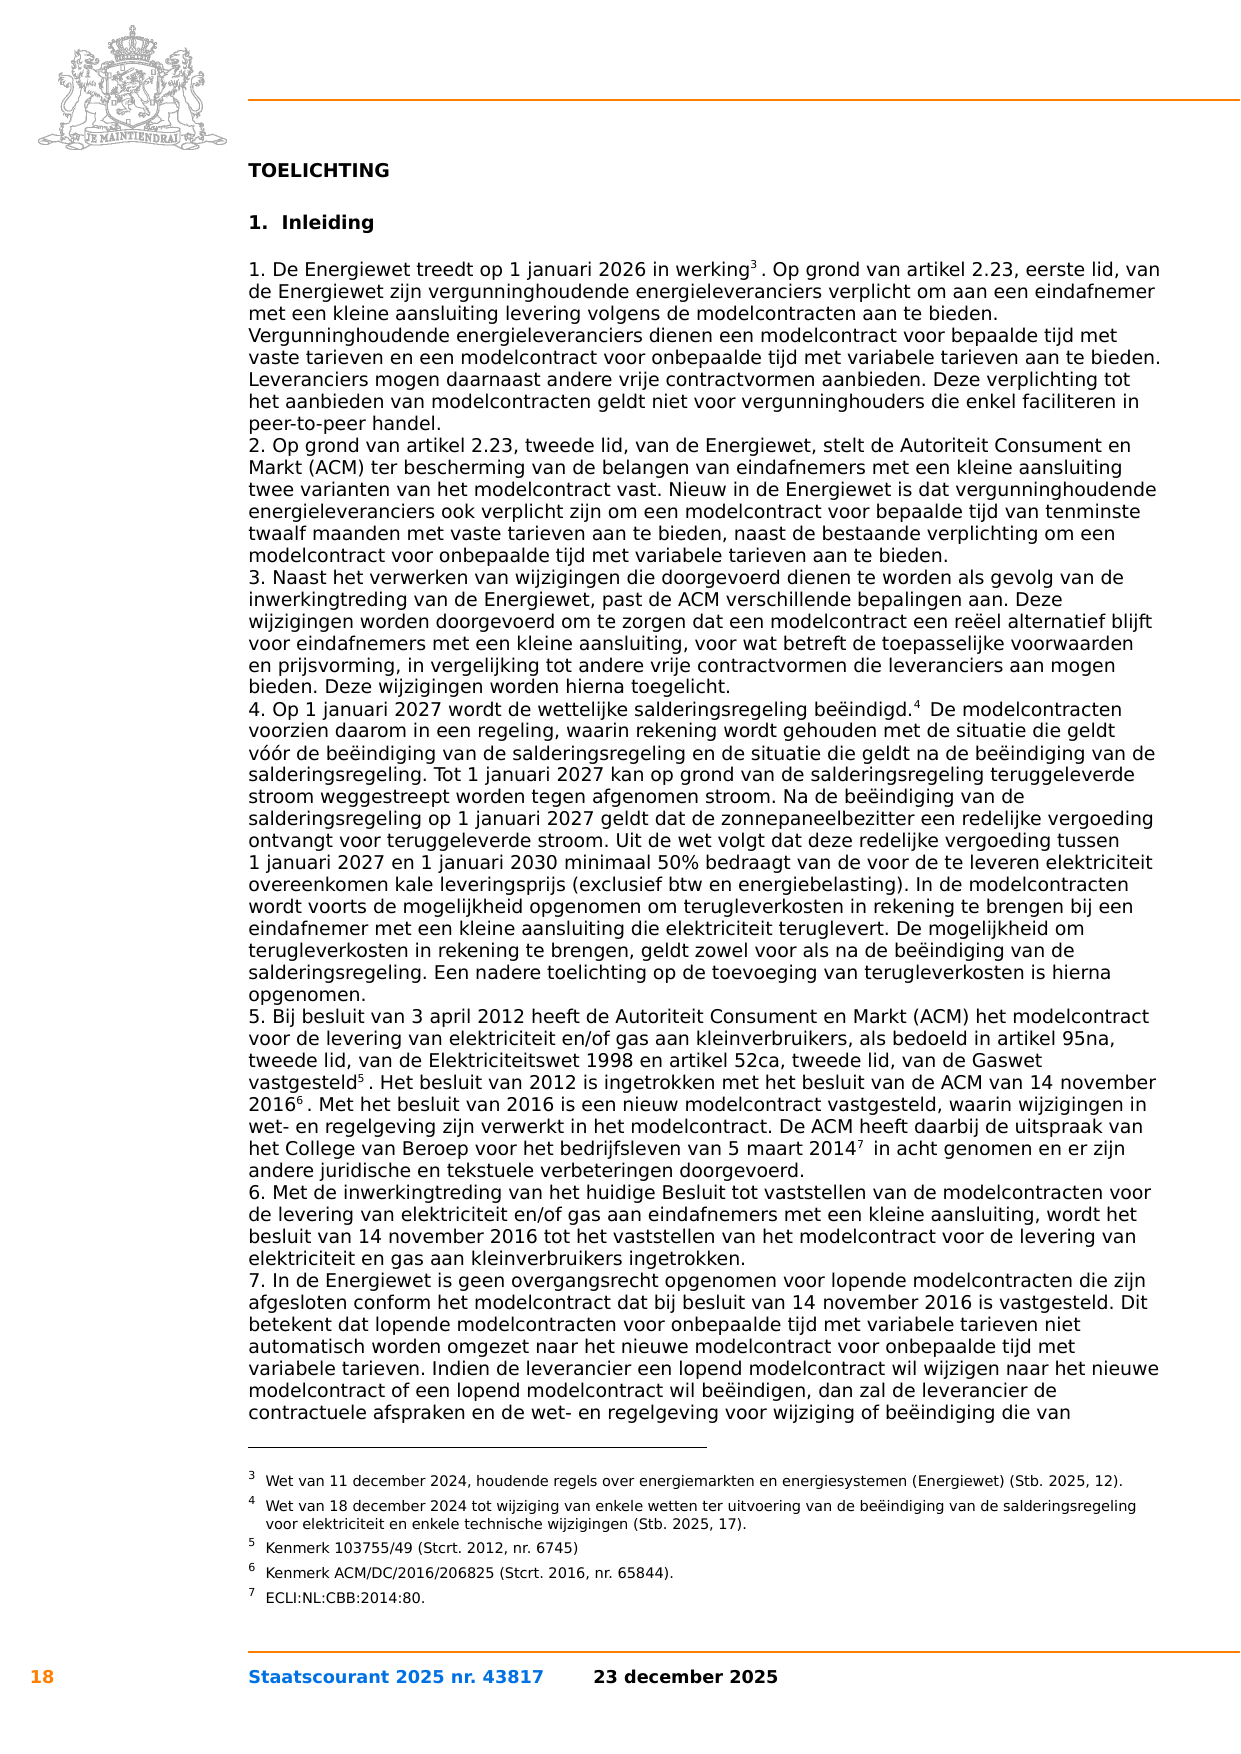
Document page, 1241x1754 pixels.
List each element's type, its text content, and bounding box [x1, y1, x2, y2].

text Kenmerk ACM/DC/2016/206825 (Stcrt. 2016, nr. 65844). [248, 1561, 1163, 1583]
picture [38, 25, 227, 150]
text 6. Met de inwerkingtreding van het huidige Besluit tot vaststellen van de modelcontracten voor de levering van elektriciteit en/of gas aan eindafnemers met een kleine aansluiting, wordt het besluit van 14 november 2016 tot het vaststellen van het modelcontract voor de levering van elektriciteit en gas aan kleinverbruikers ingetrokken. [248, 1182, 1163, 1270]
subtitle 1. Inleiding [248, 212, 1163, 234]
text 5. Bij besluit van 3 april 2012 heeft de Autoriteit Consument en Markt (ACM) het modelcontract voor de levering van elektriciteit en/of gas aan kleinverbruikers, als bedoeld in artikel 95na, tweede lid, van de Elektriciteitswet 1998 en artikel 52ca, tweede lid, van de Gaswet vastgesteld. Het besluit van 2012 is ingetrokken met het besluit van de ACM van 14 november 2016. Met het besluit van 2016 is een nieuw modelcontract vastgesteld, waarin wijzigingen in wet- en regelgeving zijn verwerkt in het modelcontract. De ACM heeft daarbij de uitspraak van het College van Beroep voor het bedrijfsleven van 5 maart 2014 in acht genomen en er zijn andere juridische en tekstuele verbeteringen doorgevoerd. [248, 1006, 1163, 1182]
text Kenmerk 103755/49 (Stcrt. 2012, nr. 6745) [248, 1536, 1163, 1558]
text ECLI:NL:CBB:2014:80. [248, 1586, 1163, 1608]
text Wet van 18 december 2024 tot wijziging van enkele wetten ter uitvoering van de beëindiging van de salderingsregeling voor elektriciteit en enkele technische wijzigingen (Stb. 2025, 17). [248, 1494, 1163, 1533]
text 1. De Energiewet treedt op 1 januari 2026 in werking. Op grond van artikel 2.23, eerste lid, van de Energiewet zijn vergunninghoudende energieleveranciers verplicht om aan een eindafnemer met een kleine aansluiting levering volgens de modelcontracten aan te bieden. Vergunninghoudende energieleveranciers dienen een modelcontract voor bepaalde tijd met vaste tarieven en een modelcontract voor onbepaalde tijd met variabele tarieven aan te bieden. Leveranciers mogen daarnaast andere vrije contractvormen aanbieden. Deze verplichting tot het aanbieden van modelcontracten geldt niet voor vergunninghouders die enkel faciliteren in peer-to-peer handel. [248, 259, 1163, 435]
text 4. Op 1 januari 2027 wordt de wettelijke salderingsregeling beëindigd. De modelcontracten voorzien daarom in een regeling, waarin rekening wordt gehouden met de situatie die geldt vóór de beëindiging van de salderingsregeling en de situatie die geldt na de beëindiging van de salderingsregeling. Tot 1 januari 2027 kan op grond van de salderingsregeling teruggeleverde stroom weggestreept worden tegen afgenomen stroom. Na de beëindiging van de salderingsregeling op 1 januari 2027 geldt dat de zonnepaneelbezitter een redelijke vergoeding ontvangt voor teruggeleverde stroom. Uit de wet volgt dat deze redelijke vergoeding tussen 1 januari 2027 en 1 januari 2030 minimaal 50% bedraagt van de voor de te leveren elektriciteit overeenkomen kale leveringsprijs (exclusief btw en energiebelasting). In de modelcontracten wordt voorts de mogelijkheid opgenomen om terugleverkosten in rekening te brengen bij een eindafnemer met een kleine aansluiting die elektriciteit teruglevert. De mogelijkheid om terugleverkosten in rekening te brengen, geldt zowel voor als na de beëindiging van de salderingsregeling. Een nadere toelichting op de toevoeging van terugleverkosten is hierna opgenomen. [248, 698, 1163, 1006]
text 2. Op grond van artikel 2.23, tweede lid, van de Energiewet, stelt de Autoriteit Consument en Markt (ACM) ter bescherming van de belangen van eindafnemers met een kleine aansluiting twee varianten van het modelcontract vast. Nieuw in de Energiewet is dat vergunninghoudende energieleveranciers ook verplicht zijn om een modelcontract voor bepaalde tijd van tenminste twaalf maanden met vaste tarieven aan te bieden, naast de bestaande verplichting om een modelcontract voor onbepaalde tijd met variabele tarieven aan te bieden. [248, 435, 1163, 567]
subtitle TOELICHTING [248, 160, 1163, 182]
text 7. In de Energiewet is geen overgangsrecht opgenomen voor lopende modelcontracten die zijn afgesloten conform het modelcontract dat bij besluit van 14 november 2016 is vastgesteld. Dit betekent dat lopende modelcontracten voor onbepaalde tijd met variabele tarieven niet automatisch worden omgezet naar het nieuwe modelcontract voor onbepaalde tijd met variabele tarieven. Indien de leverancier een lopend modelcontract wil wijzigen naar het nieuwe modelcontract of een lopend modelcontract wil beëindigen, dan zal de leverancier de contractuele afspraken en de wet- en regelgeving voor wijziging of beëindiging die van [248, 1270, 1163, 1424]
text 3. Naast het verwerken van wijzigingen die doorgevoerd dienen te worden als gevolg van de inwerkingtreding van de Energiewet, past de ACM verschillende bepalingen aan. Deze wijzigingen worden doorgevoerd om te zorgen dat een modelcontract een reëel alternatief blijft voor eindafnemers met een kleine aansluiting, voor wat betreft de toepasselijke voorwaarden en prijsvorming, in vergelijking tot andere vrije contractvormen die leveranciers aan mogen bieden. Deze wijzigingen worden hierna toegelicht. [248, 567, 1163, 698]
text Wet van 11 december 2024, houdende regels over energiemarkten en energiesystemen (Energiewet) (Stb. 2025, 12). [248, 1469, 1163, 1491]
